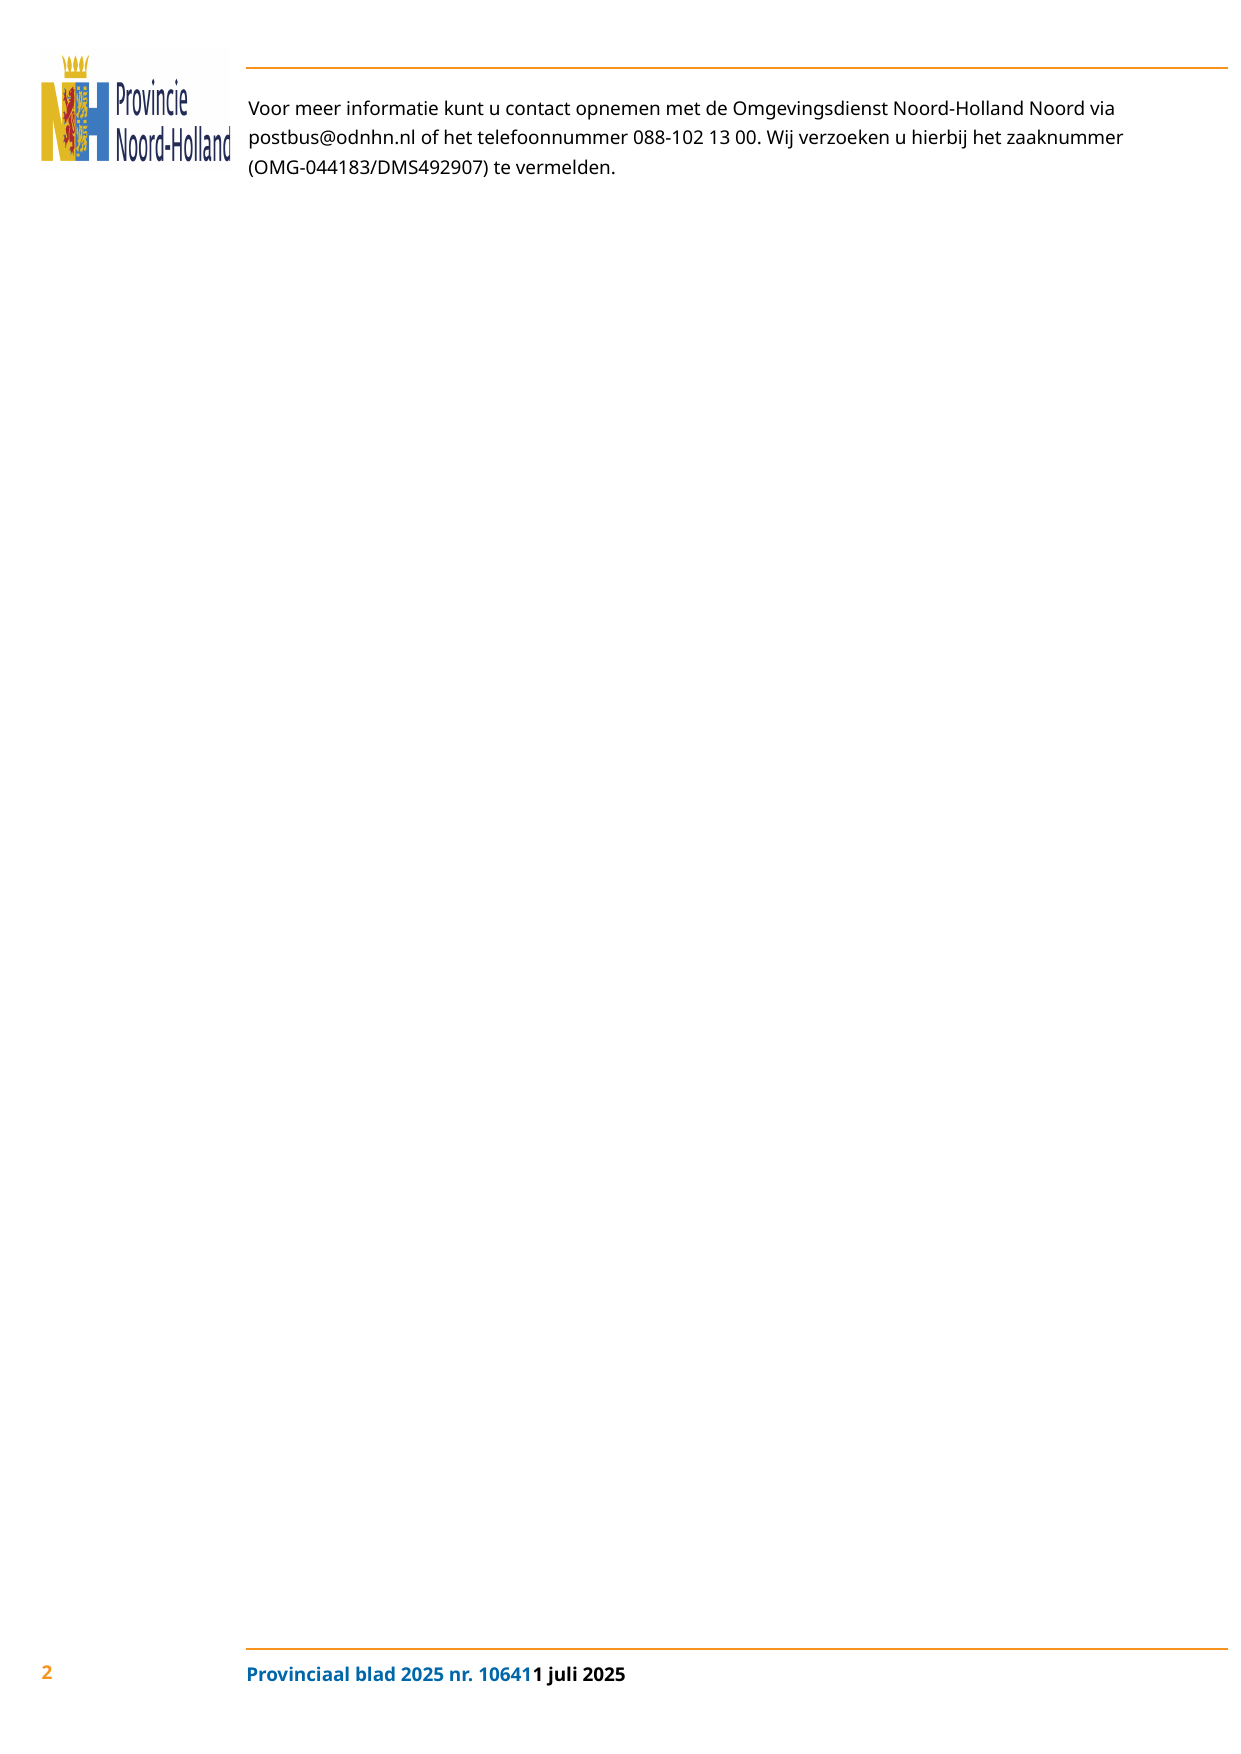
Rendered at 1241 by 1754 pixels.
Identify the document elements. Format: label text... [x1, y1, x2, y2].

text Voor meer informatie kunt u contact opnemen met de Omgevingsdienst Noord-Holland Noord via postbus@odnhn.nl of het telefoonnummer 088-102 13 00. Wij verzoeken u hierbij het zaaknummer (OMG-044183/DMS492907) te vermelden. [248, 95, 1152, 180]
picture [41, 47, 231, 172]
